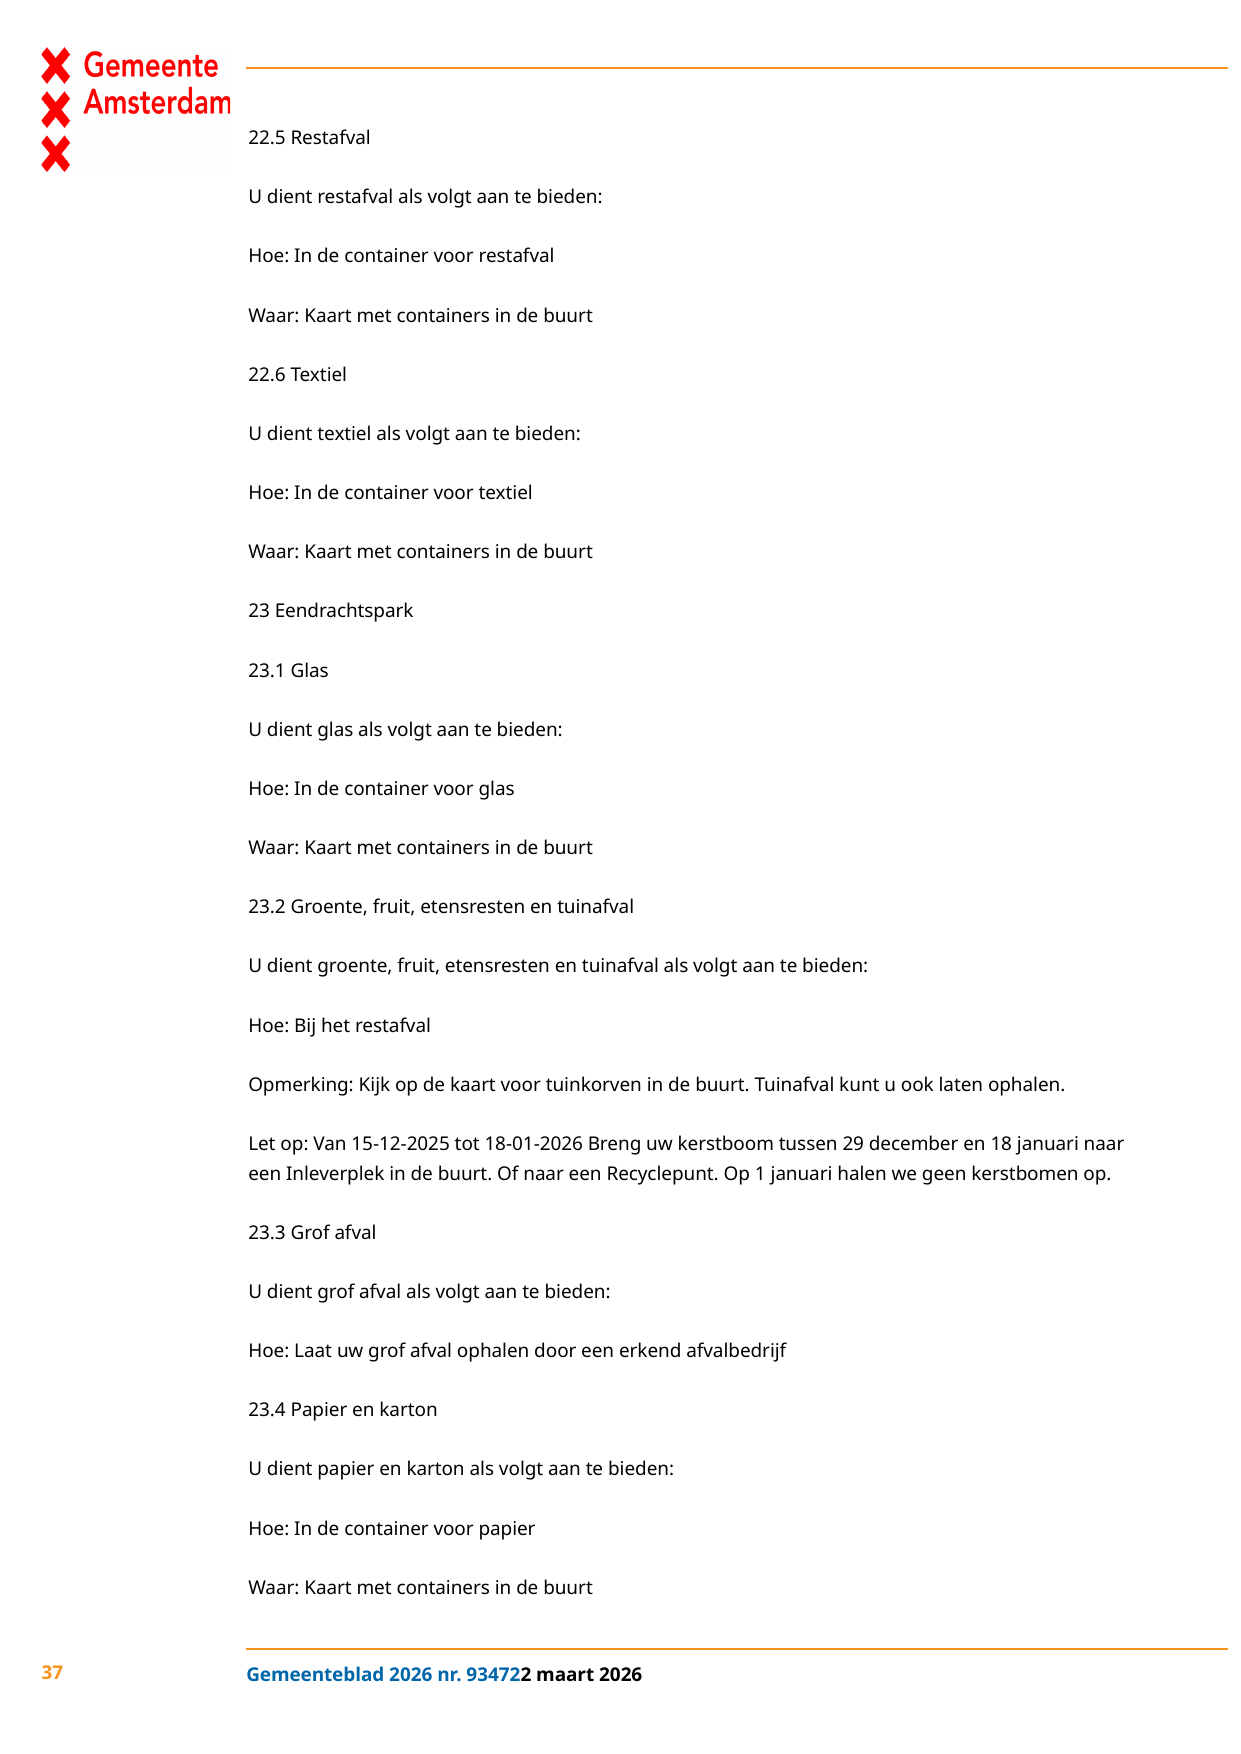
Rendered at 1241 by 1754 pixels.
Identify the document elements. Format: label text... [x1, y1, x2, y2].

text 23.3 Grof afval [248, 1219, 1152, 1245]
text Let op: Van 15-12-2025 tot 18-01-2026 Breng uw kerstboom tussen 29 december en 18 januari naar een Inleverplek in de buurt. Of naar een Recyclepunt. Op 1 januari halen we geen kerstbomen op. [248, 1130, 1152, 1186]
text Waar: Kaart met containers in de buurt [248, 1574, 1152, 1600]
text Hoe: In de container voor textiel [248, 479, 1152, 505]
text U dient grof afval als volgt aan te bieden: [248, 1278, 1152, 1304]
text Waar: Kaart met containers in de buurt [248, 834, 1152, 860]
picture [41, 47, 231, 172]
text Hoe: Laat uw grof afval ophalen door een erkend afvalbedrijf [248, 1337, 1152, 1363]
text 23.1 Glas [248, 657, 1152, 683]
text 23.2 Groente, fruit, etensresten en tuinafval [248, 893, 1152, 919]
text Hoe: Bij het restafval [248, 1012, 1152, 1038]
text U dient glas als volgt aan te bieden: [248, 716, 1152, 742]
text 22.5 Restafval [248, 124, 1152, 150]
text U dient groente, fruit, etensresten en tuinafval als volgt aan te bieden: [248, 953, 1152, 978]
text U dient textiel als volgt aan te bieden: [248, 420, 1152, 446]
text Hoe: In de container voor glas [248, 775, 1152, 801]
text 23 Eendrachtspark [248, 598, 1152, 623]
text 22.6 Textiel [248, 361, 1152, 387]
text U dient papier en karton als volgt aan te bieden: [248, 1456, 1152, 1481]
text U dient restafval als volgt aan te bieden: [248, 183, 1152, 209]
text Waar: Kaart met containers in de buurt [248, 302, 1152, 328]
text Hoe: In de container voor papier [248, 1515, 1152, 1541]
text Waar: Kaart met containers in de buurt [248, 538, 1152, 564]
text 23.4 Papier en karton [248, 1396, 1152, 1422]
text Hoe: In de container voor restafval [248, 243, 1152, 268]
text Opmerking: Kijk op de kaart voor tuinkorven in de buurt. Tuinafval kunt u ook laten ophalen. [248, 1071, 1152, 1097]
